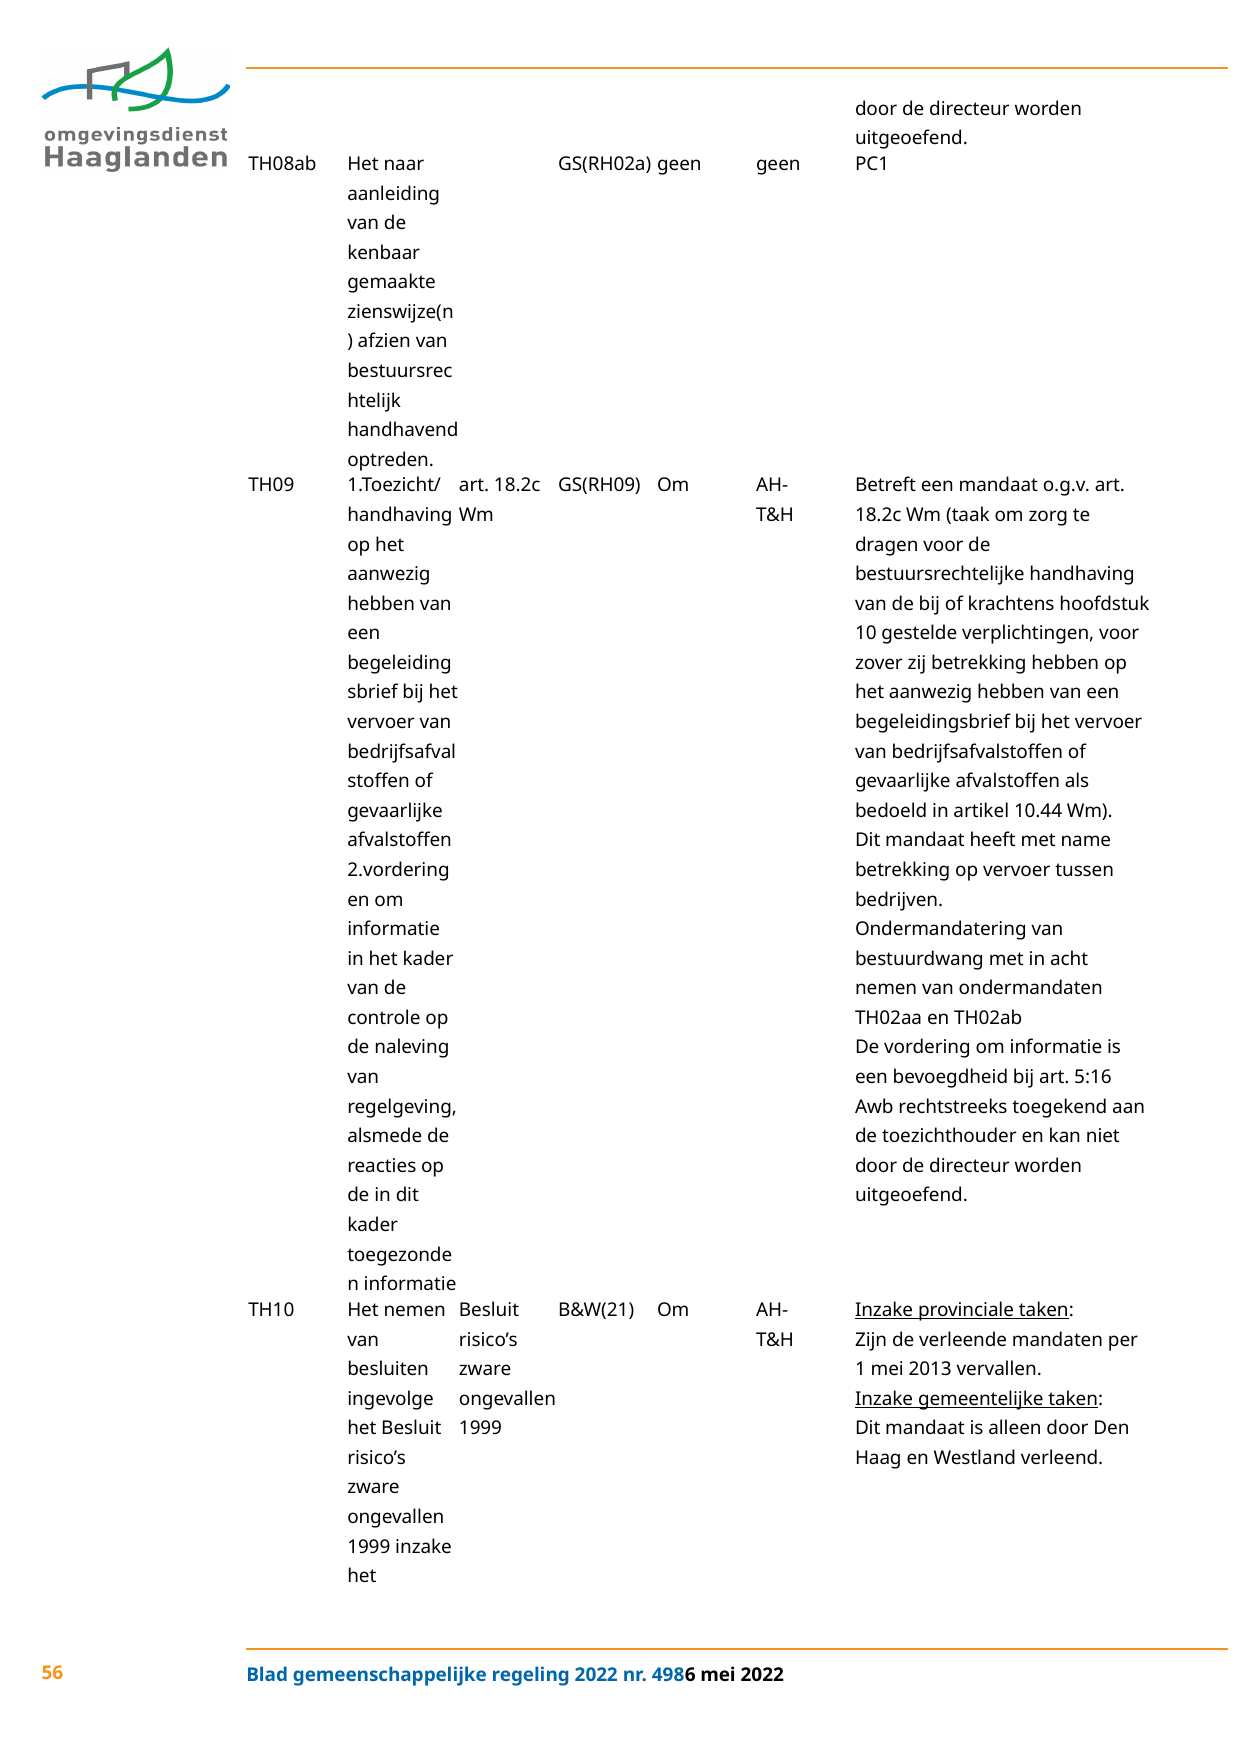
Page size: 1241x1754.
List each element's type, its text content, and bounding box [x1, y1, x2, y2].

table_cell [347, 95, 459, 150]
table_cell Om [657, 472, 756, 1296]
table_cell geen [657, 150, 756, 472]
table_cell [657, 95, 756, 150]
table_cell 1.Toezicht/handhaving op het aanwezig hebben van een begeleidingsbrief bij het vervoer van bedrijfsafvalstoffen of gevaarlijke afvalstoffen 2.vorderingen om informatie in het kader van de controle op de naleving van regelgeving, alsmede de reacties op de in dit kader toegezonden informatie [347, 472, 459, 1296]
table_cell [756, 95, 855, 150]
table_cell Het nemen van besluiten ingevolge het Besluit risico’s zware ongevallen 1999 inzake het [347, 1296, 459, 1588]
table_cell Om [657, 1296, 756, 1588]
table_cell GS(RH09) [558, 472, 657, 1296]
table_cell [558, 95, 657, 150]
table_cell door de directeur worden uitgeoefend. [855, 95, 1152, 150]
table_cell geen [756, 150, 855, 472]
picture [41, 47, 231, 172]
table_cell B&W(21) [558, 1296, 657, 1588]
table_cell TH08ab [248, 150, 347, 472]
table_cell [459, 95, 558, 150]
table_cell GS(RH02a) [558, 150, 657, 472]
table_cell [248, 95, 347, 150]
table_cell TH09 [248, 472, 347, 1296]
table_cell Besluit risico’s zware ongevallen 1999 [459, 1296, 558, 1588]
table_cell PC1 [855, 150, 1152, 472]
table_cell Inzake provinciale taken: Zijn de verleende mandaten per 1 mei 2013 vervallen. Inzake gemeentelijke taken: Dit mandaat is alleen door Den Haag en Westland verleend. [855, 1296, 1152, 1588]
table_cell art. 18.2c Wm [459, 472, 558, 1296]
table_cell Het naar aanleiding van de kenbaar gemaakte zienswijze(n) afzien van bestuursrechtelijk handhavend optreden. [347, 150, 459, 472]
table_cell [459, 150, 558, 472]
table_cell AH- T&H [756, 472, 855, 1296]
table_cell TH10 [248, 1296, 347, 1588]
table_cell Betreft een mandaat o.g.v. art. 18.2c Wm (taak om zorg te dragen voor de bestuursrechtelijke handhaving van de bij of krachtens hoofdstuk 10 gestelde verplichtingen, voor zover zij betrekking hebben op het aanwezig hebben van een begeleidingsbrief bij het vervoer van bedrijfsafvalstoffen of gevaarlijke afvalstoffen als bedoeld in artikel 10.44 Wm). Dit mandaat heeft met name betrekking op vervoer tussen bedrijven. Ondermandatering van bestuurdwang met in acht nemen van ondermandaten TH02aa en TH02ab De vordering om informatie is een bevoegdheid bij art. 5:16 Awb rechtstreeks toegekend aan de toezichthouder en kan niet door de directeur worden uitgeoefend. [855, 472, 1152, 1296]
table_cell AH- T&H [756, 1296, 855, 1588]
